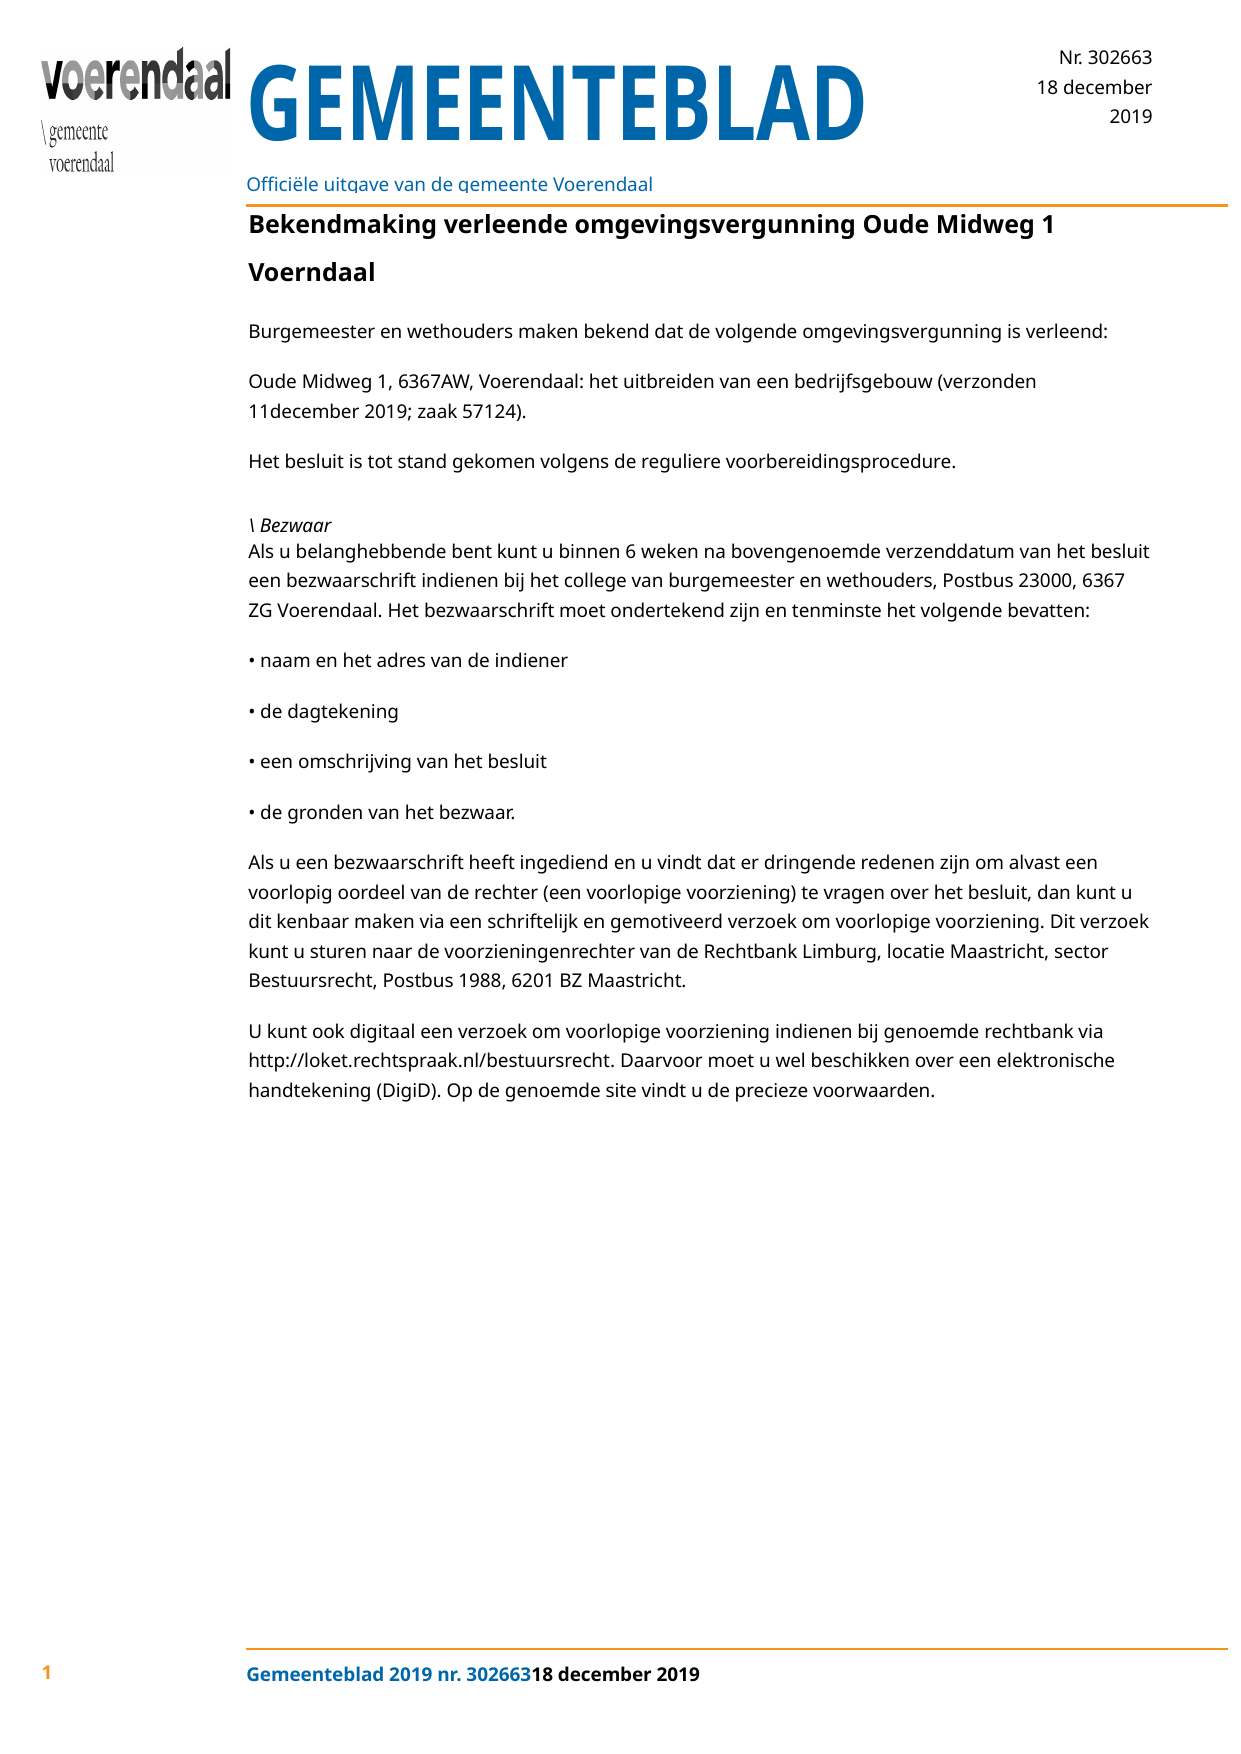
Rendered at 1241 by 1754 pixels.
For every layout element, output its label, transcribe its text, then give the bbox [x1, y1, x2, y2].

text Het besluit is tot stand gekomen volgens de reguliere voorbereidingsprocedure. [248, 448, 1152, 474]
text \ Bezwaar [248, 512, 1152, 538]
picture [41, 47, 231, 172]
text Als u belanghebbende bent kunt u binnen 6 weken na bovengenoemde verzenddatum van het besluit een bezwaarschrift indienen bij het college van burgemeester en wethouders, Postbus 23000, 6367 ZG Voerendaal. Het bezwaarschrift moet ondertekend zijn en tenminste het volgende bevatten: [248, 538, 1152, 623]
text Als u een bezwaarschrift heeft ingediend en u vindt dat er dringende redenen zijn om alvast een voorlopig oordeel van de rechter (een voorlopige voorziening) te vragen over het besluit, dan kunt u dit kenbaar maken via een schriftelijk en gemotiveerd verzoek om voorlopige voorziening. Dit verzoek kunt u sturen naar de voorzieningenrechter van de Rechtbank Limburg, locatie Maastricht, sector Bestuursrecht, Postbus 1988, 6201 BZ Maastricht. [248, 849, 1152, 993]
text Oude Midweg 1, 6367AW, Voerendaal: het uitbreiden van een bedrijfsgebouw (verzonden 11december 2019; zaak 57124). [248, 368, 1152, 424]
text • een omschrijving van het besluit [248, 748, 1152, 774]
text Bekendmaking verleende omgevingsvergunning Oude Midweg 1 Voerndaal [248, 207, 1152, 288]
text • naam en het adres van de indiener [248, 648, 1152, 673]
text Burgemeester en wethouders maken bekend dat de volgende omgevingsvergunning is verleend: [248, 318, 1152, 344]
text • de dagtekening [248, 698, 1152, 724]
text • de gronden van het bezwaar. [248, 799, 1152, 824]
text U kunt ook digitaal een verzoek om voorlopige voorziening indienen bij genoemde rechtbank via http://loket.rechtspraak.nl/bestuursrecht. Daarvoor moet u wel beschikken over een elektronische handtekening (DigiD). Op de genoemde site vindt u de precieze voorwaarden. [248, 1018, 1152, 1103]
